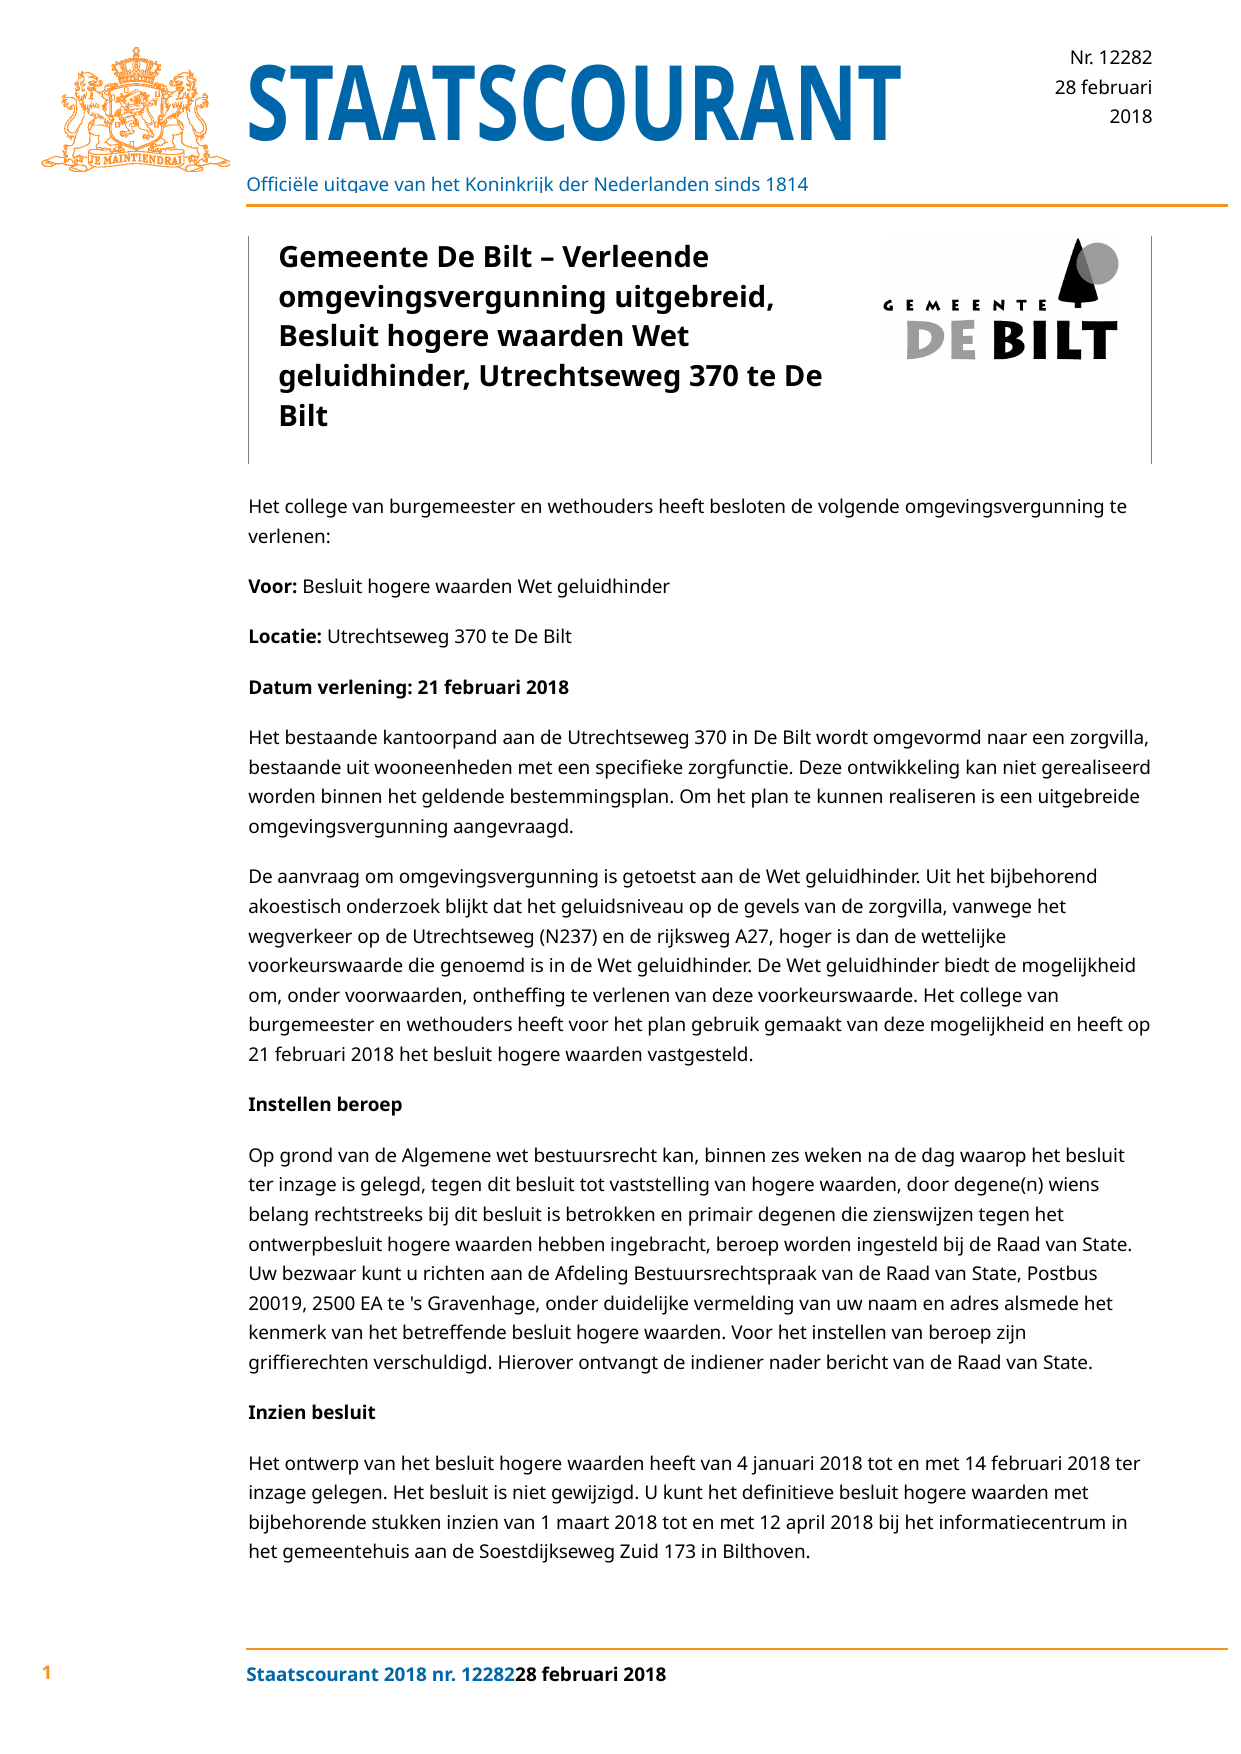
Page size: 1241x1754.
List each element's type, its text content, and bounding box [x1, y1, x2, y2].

text Instellen beroep [248, 1092, 1152, 1117]
text Datum verlening: 21 februari 2018 [248, 674, 1152, 700]
text Locatie: Utrechtseweg 370 te De Bilt [248, 624, 1152, 649]
table_header [850, 236, 1151, 464]
picture [41, 47, 231, 172]
text Het bestaande kantoorpand aan de Utrechtseweg 370 in De Bilt wordt omgevormd naar een zorgvilla, bestaande uit wooneenheden met een specifieke zorgfunctie. Deze ontwikkeling kan niet gerealiseerd worden binnen het geldende bestemmingsplan. Om het plan te kunnen realiseren is een uitgebreide omgevingsvergunning aangevraagd. [248, 724, 1152, 839]
text Inzien besluit [248, 1399, 1152, 1425]
text De aanvraag om omgevingsvergunning is getoetst aan de Wet geluidhinder. Uit het bijbehorend akoestisch onderzoek blijkt dat het geluidsniveau op de gevels van de zorgvilla, vanwege het wegverkeer op de Utrechtseweg (N237) en de rijksweg A27, hoger is dan de wettelijke voorkeurswaarde die genoemd is in de Wet geluidhinder. De Wet geluidhinder biedt de mogelijkheid om, onder voorwaarden, ontheffing te verlenen van deze voorkeurswaarde. Het college van burgemeester en wethouders heeft voor het plan gebruik gemaakt van deze mogelijkheid en heeft op 21 februari 2018 het besluit hogere waarden vastgesteld. [248, 864, 1152, 1067]
table_header Gemeente De Bilt – Verleende omgevingsvergunning uitgebreid, Besluit hogere waarden Wet geluidhinder, Utrechtseweg 370 te De Bilt [249, 236, 850, 464]
text Het college van burgemeester en wethouders heeft besloten de volgende omgevingsvergunning te verlenen: [248, 493, 1152, 549]
text Voor: Besluit hogere waarden Wet geluidhinder [248, 573, 1152, 599]
picture [882, 236, 1119, 360]
text Het ontwerp van het besluit hogere waarden heeft van 4 januari 2018 tot en met 14 februari 2018 ter inzage gelegen. Het besluit is niet gewijzigd. U kunt het definitieve besluit hogere waarden met bijbehorende stukken inzien van 1 maart 2018 tot en met 12 april 2018 bij het informatiecentrum in het gemeentehuis aan de Soestdijkseweg Zuid 173 in Bilthoven. [248, 1450, 1152, 1564]
text Op grond van de Algemene wet bestuursrecht kan, binnen zes weken na de dag waarop het besluit ter inzage is gelegd, tegen dit besluit tot vaststelling van hogere waarden, door degene(n) wiens belang rechtstreeks bij dit besluit is betrokken en primair degenen die zienswijzen tegen het ontwerpbesluit hogere waarden hebben ingebracht, beroep worden ingesteld bij de Raad van State. Uw bezwaar kunt u richten aan de Afdeling Bestuursrechtspraak van de Raad van State, Postbus 20019, 2500 EA te 's Gravenhage, onder duidelijke vermelding van uw naam en adres alsmede het kenmerk van het betreffende besluit hogere waarden. Voor het instellen van beroep zijn griffierechten verschuldigd. Hierover ontvangt de indiener nader bericht van de Raad van State. [248, 1142, 1152, 1375]
